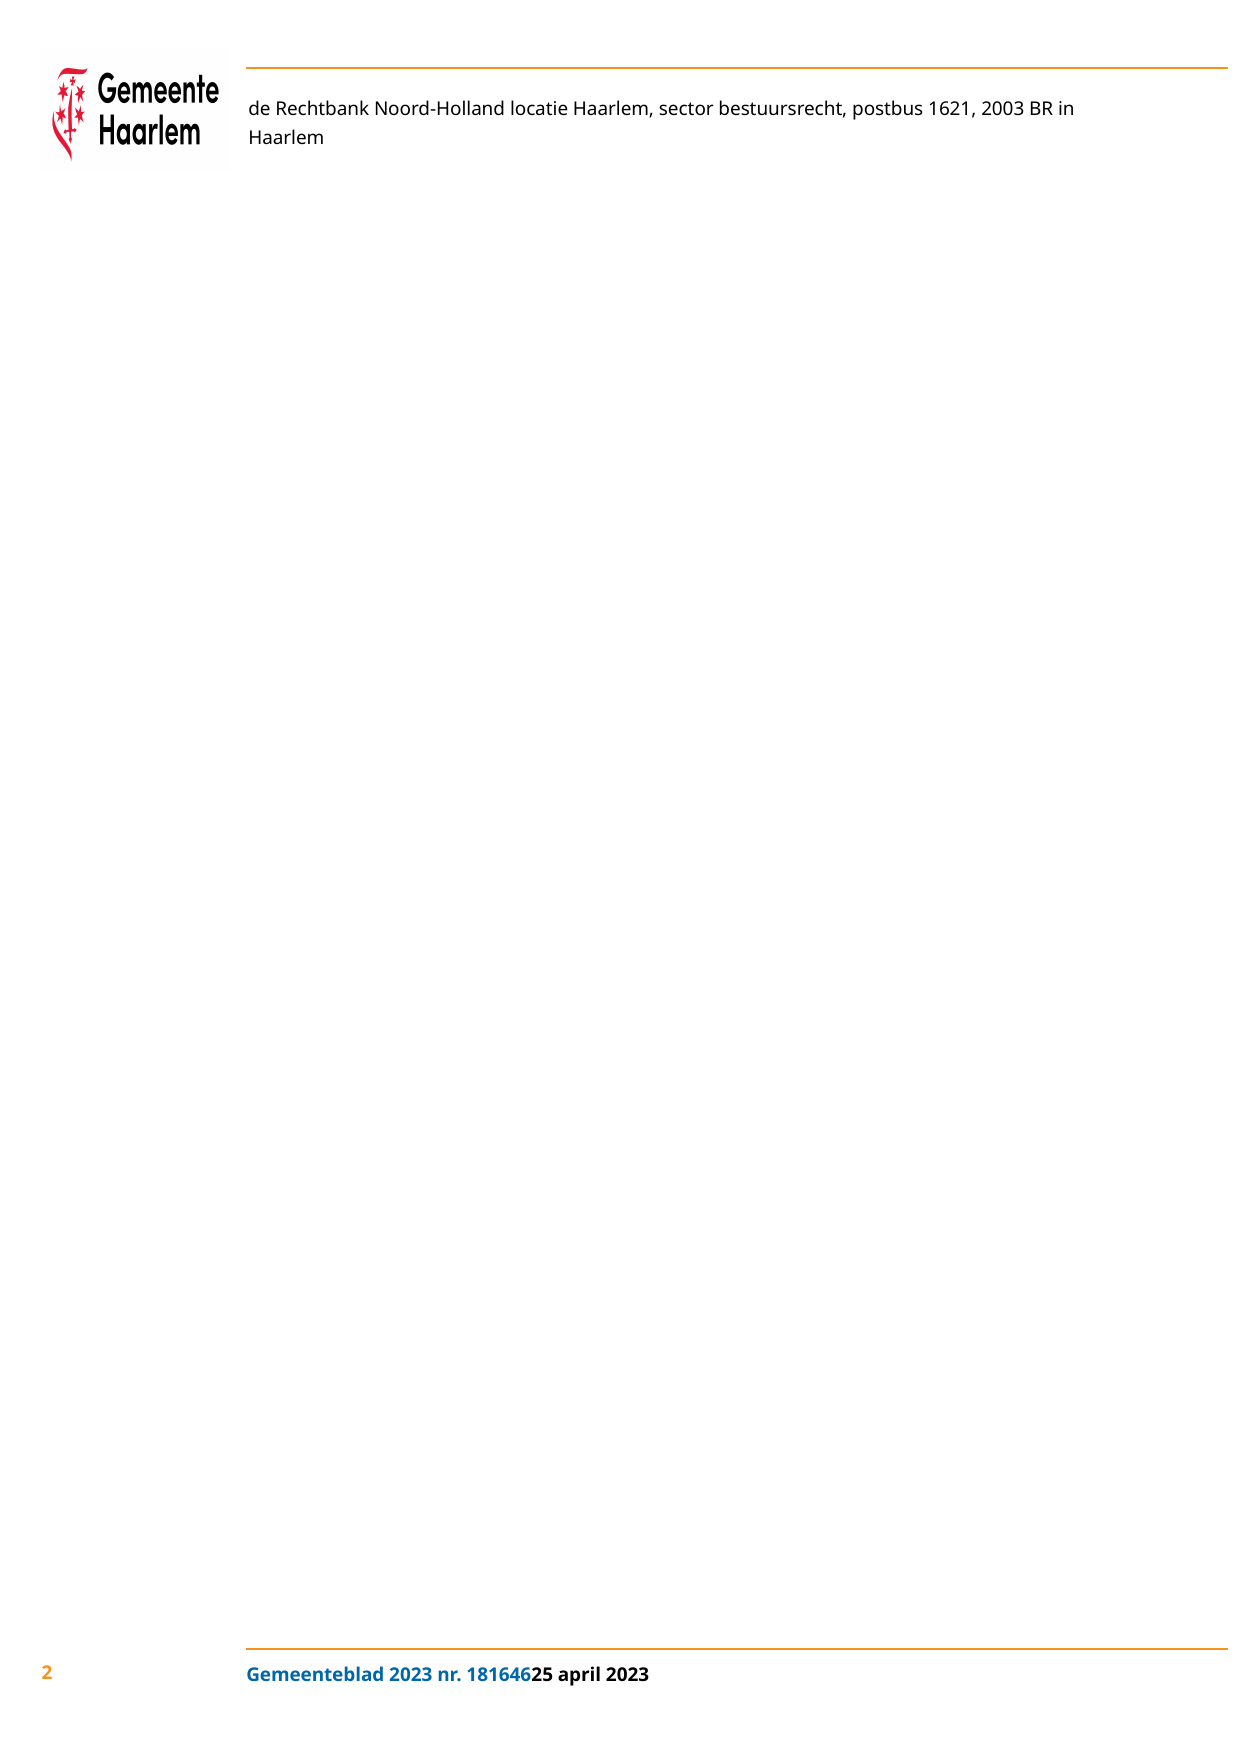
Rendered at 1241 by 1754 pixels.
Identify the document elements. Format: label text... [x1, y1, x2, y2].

picture [41, 47, 231, 172]
text de Rechtbank Noord-Holland locatie Haarlem, sector bestuursrecht, postbus 1621, 2003 BR in Haarlem [248, 95, 1152, 150]
